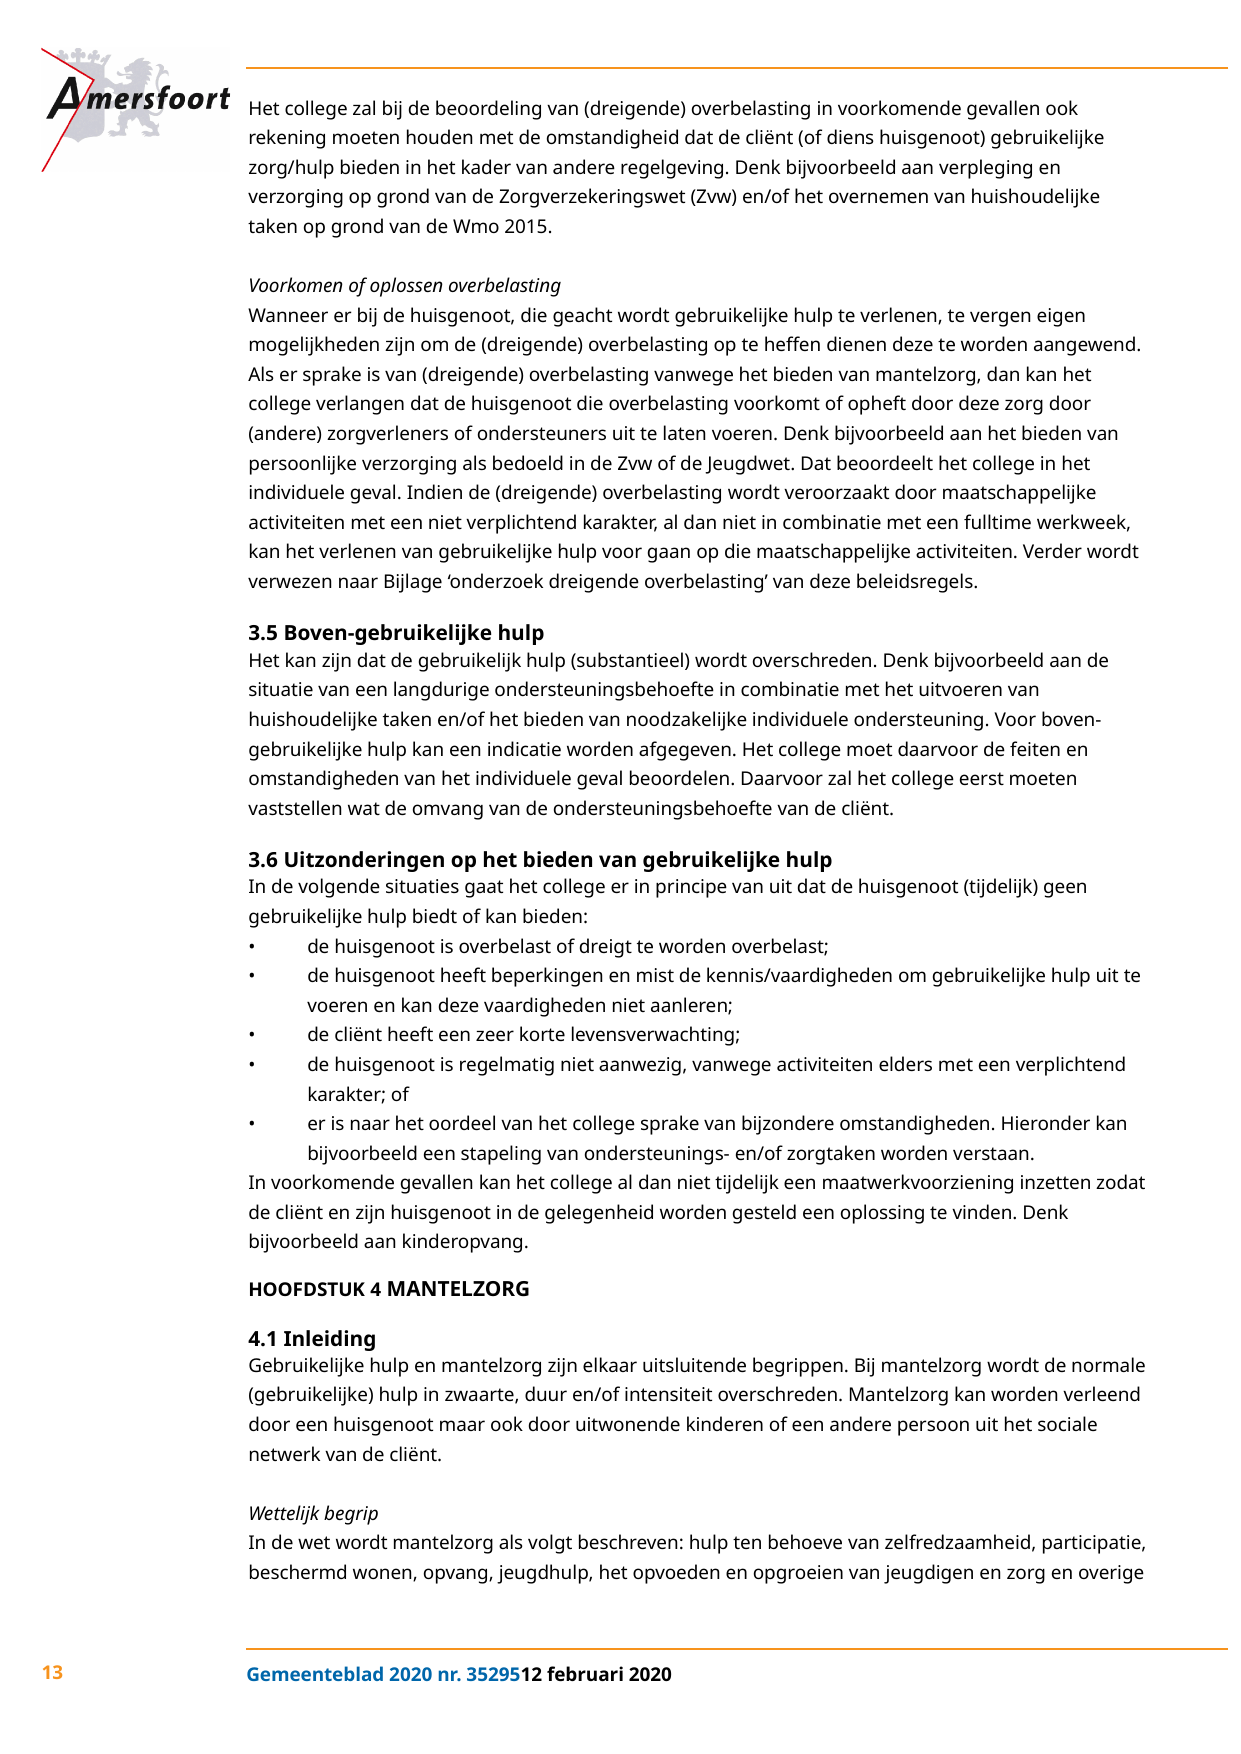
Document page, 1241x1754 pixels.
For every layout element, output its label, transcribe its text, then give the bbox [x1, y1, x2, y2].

list de huisgenoot heeft beperkingen en mist de kennis/vaardigheden om gebruikelijke hulp uit te voeren en kan deze vaardigheden niet aanleren; [248, 962, 1152, 1018]
text Voorkomen of oplossen overbelasting [248, 272, 1152, 298]
text Het kan zijn dat de gebruikelijk hulp (substantieel) wordt overschreden. Denk bijvoorbeeld aan de situatie van een langdurige ondersteuningsbehoefte in combinatie met het uitvoeren van huishoudelijke taken en/of het bieden van noodzakelijke individuele ondersteuning. Voor boven-gebruikelijke hulp kan een indicatie worden afgegeven. Het college moet daarvoor de feiten en omstandigheden van het individuele geval beoordelen. Daarvoor zal het college eerst moeten vaststellen wat de omvang van de ondersteuningsbehoefte van de cliënt. [248, 647, 1152, 821]
list de cliënt heeft een zeer korte levensverwachting; [248, 1022, 1152, 1047]
text 3.6 Uitzonderingen op het bieden van gebruikelijke hulp [248, 845, 1152, 874]
text Gebruikelijke hulp en mantelzorg zijn elkaar uitsluitende begrippen. Bij mantelzorg wordt de normale (gebruikelijke) hulp in zwaarte, duur en/of intensiteit overschreden. Mantelzorg kan worden verleend door een huisgenoot maar ook door uitwonende kinderen of een andere persoon uit het sociale netwerk van de cliënt. [248, 1352, 1152, 1467]
text Wanneer er bij de huisgenoot, die geacht wordt gebruikelijke hulp te verlenen, te vergen eigen mogelijkheden zijn om de (dreigende) overbelasting op te heffen dienen deze te worden aangewend. Als er sprake is van (dreigende) overbelasting vanwege het bieden van mantelzorg, dan kan het college verlangen dat de huisgenoot die overbelasting voorkomt of opheft door deze zorg door (andere) zorgverleners of ondersteuners uit te laten voeren. Denk bijvoorbeeld aan het bieden van persoonlijke verzorging als bedoeld in de Zvw of de Jeugdwet. Dat beoordeelt het college in het individuele geval. Indien de (dreigende) overbelasting wordt veroorzaakt door maatschappelijke activiteiten met een niet verplichtend karakter, al dan niet in combinatie met een fulltime werkweek, kan het verlenen van gebruikelijke hulp voor gaan op die maatschappelijke activiteiten. Verder wordt verwezen naar Bijlage ‘onderzoek dreigende overbelasting’ van deze beleidsregels. [248, 302, 1152, 594]
text In de wet wordt mantelzorg als volgt beschreven: hulp ten behoeve van zelfredzaamheid, participatie, beschermd wonen, opvang, jeugdhulp, het opvoeden en opgroeien van jeugdigen en zorg en overige [248, 1529, 1152, 1585]
text Wettelijk begrip [248, 1500, 1152, 1526]
list er is naar het oordeel van het college sprake van bijzondere omstandigheden. Hieronder kan bijvoorbeeld een stapeling van ondersteunings- en/of zorgtaken worden verstaan. [248, 1110, 1152, 1166]
text In voorkomende gevallen kan het college al dan niet tijdelijk een maatwerkvoorziening inzetten zodat de cliënt en zijn huisgenoot in de gelegenheid worden gesteld een oplossing te vinden. Denk bijvoorbeeld aan kinderopvang. [248, 1169, 1152, 1254]
text 3.5 Boven-gebruikelijke hulp [248, 618, 1152, 647]
list de huisgenoot is overbelast of dreigt te worden overbelast; [248, 933, 1152, 959]
picture [41, 47, 231, 172]
list de huisgenoot is regelmatig niet aanwezig, vanwege activiteiten elders met een verplichtend karakter; of [248, 1051, 1152, 1107]
text In de volgende situaties gaat het college er in principe van uit dat de huisgenoot (tijdelijk) geen gebruikelijke hulp biedt of kan bieden: [248, 874, 1152, 929]
text Het college zal bij de beoordeling van (dreigende) overbelasting in voorkomende gevallen ook rekening moeten houden met de omstandigheid dat de cliënt (of diens huisgenoot) gebruikelijke zorg/hulp bieden in het kader van andere regelgeving. Denk bijvoorbeeld aan verpleging en verzorging op grond van de Zorgverzekeringswet (Zvw) en/of het overnemen van huishoudelijke taken op grond van de Wmo 2015. [248, 95, 1152, 239]
text HOOFDSTUK 4 MANTELZORG [248, 1274, 1152, 1303]
text 4.1 Inleiding [248, 1324, 1152, 1352]
